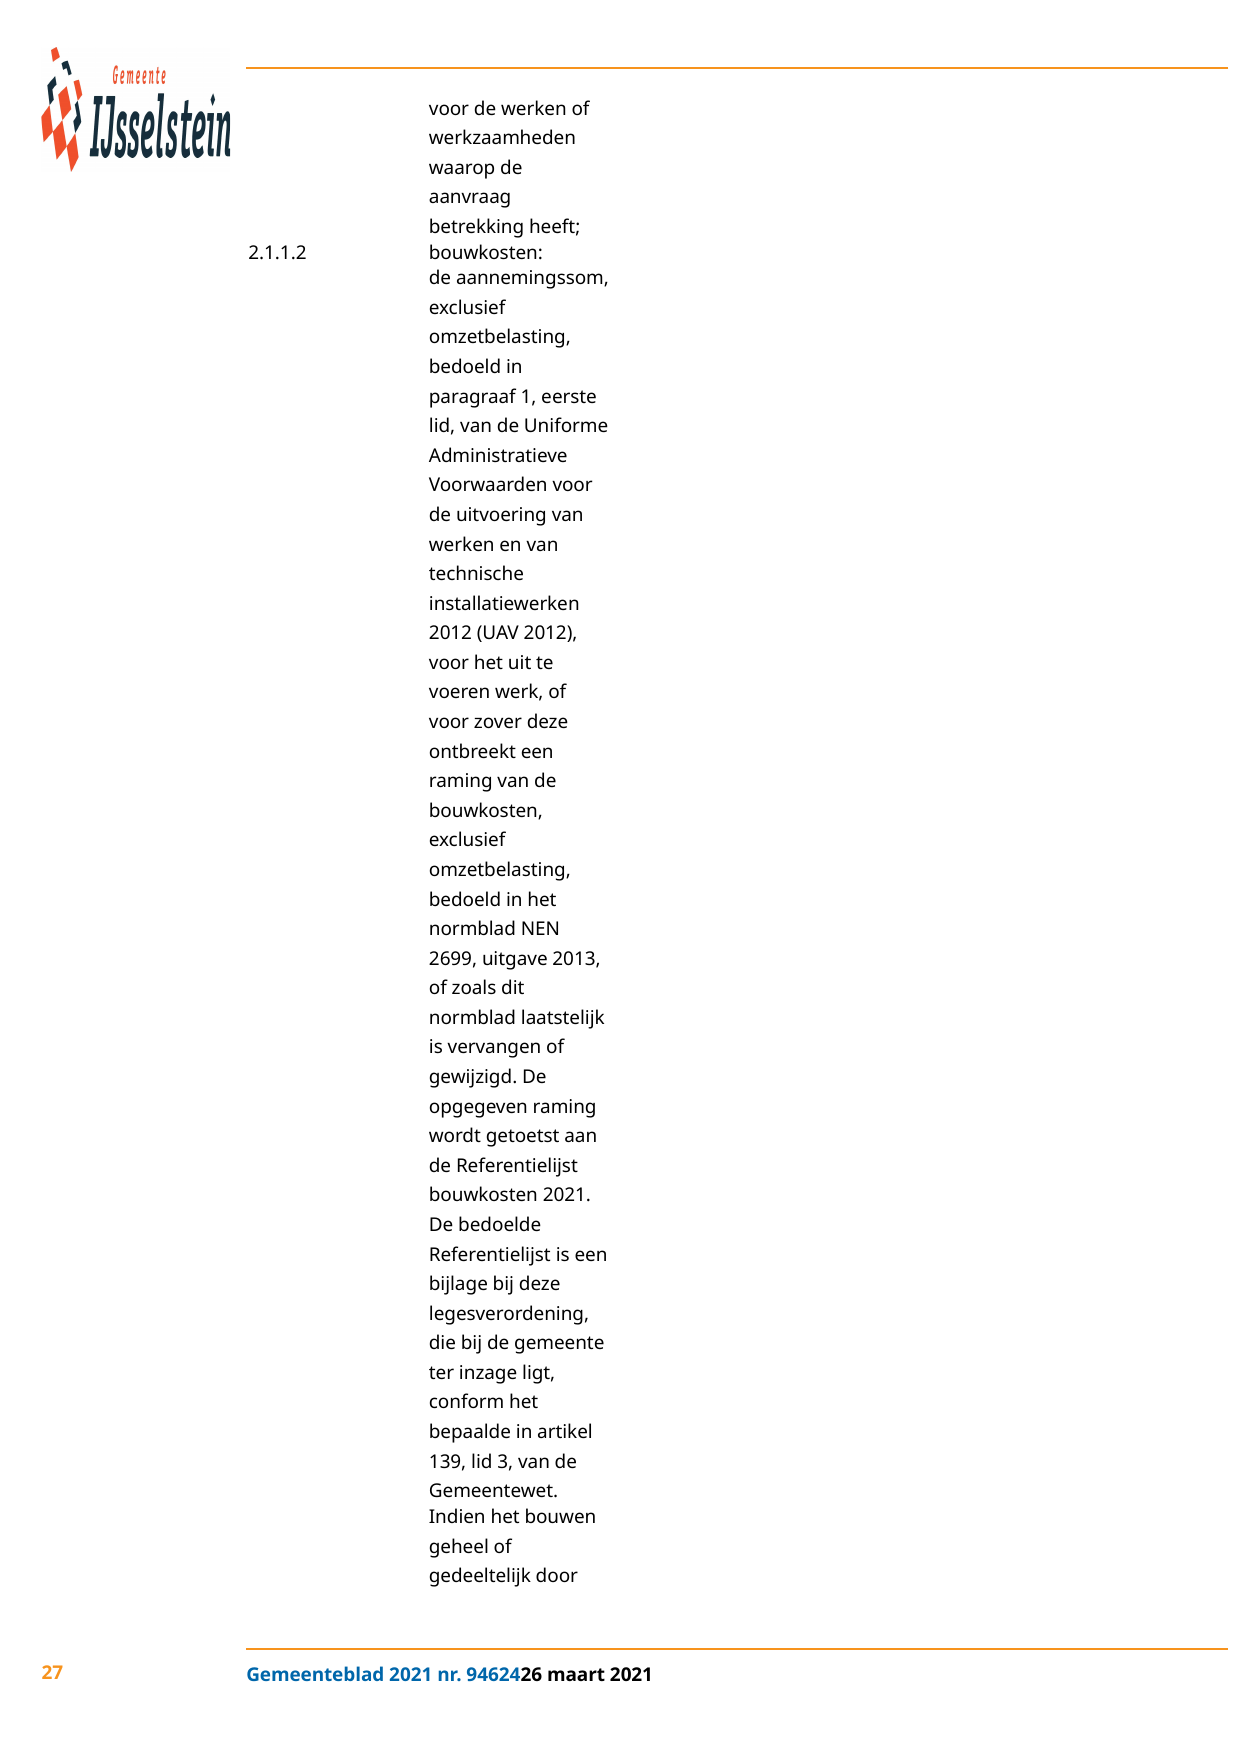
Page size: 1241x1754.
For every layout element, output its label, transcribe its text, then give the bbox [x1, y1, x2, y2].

table_cell [609, 239, 790, 264]
table_cell 2.1.1.2 [248, 239, 429, 264]
table_cell voor de werken of werkzaamheden waarop de aanvraag betrekking heeft; [429, 95, 609, 239]
table_cell [609, 95, 790, 239]
table_cell [248, 95, 429, 239]
table_cell [609, 1503, 790, 1588]
picture [41, 47, 231, 172]
table_cell [248, 1503, 429, 1588]
table_cell Indien het bouwen geheel of gedeeltelijk door [429, 1503, 609, 1588]
table_cell [609, 265, 790, 1503]
table_cell bouwkosten: [429, 239, 609, 264]
table_cell [248, 265, 429, 1503]
table_cell de aannemingssom, exclusief omzetbelasting, bedoeld in paragraaf 1, eerste lid, van de Uniforme Administratieve Voorwaarden voor de uitvoering van werken en van technische installatiewerken 2012 (UAV 2012), voor het uit te voeren werk, of voor zover deze ontbreekt een raming van de bouwkosten, exclusief omzetbelasting, bedoeld in het normblad NEN 2699, uitgave 2013, of zoals dit normblad laatstelijk is vervangen of gewijzigd. De opgegeven raming wordt getoetst aan de Referentielijst bouwkosten 2021. De bedoelde Referentielijst is een bijlage bij deze legesverordening, die bij de gemeente ter inzage ligt, conform het bepaalde in artikel 139, lid 3, van de Gemeentewet. [429, 265, 609, 1503]
